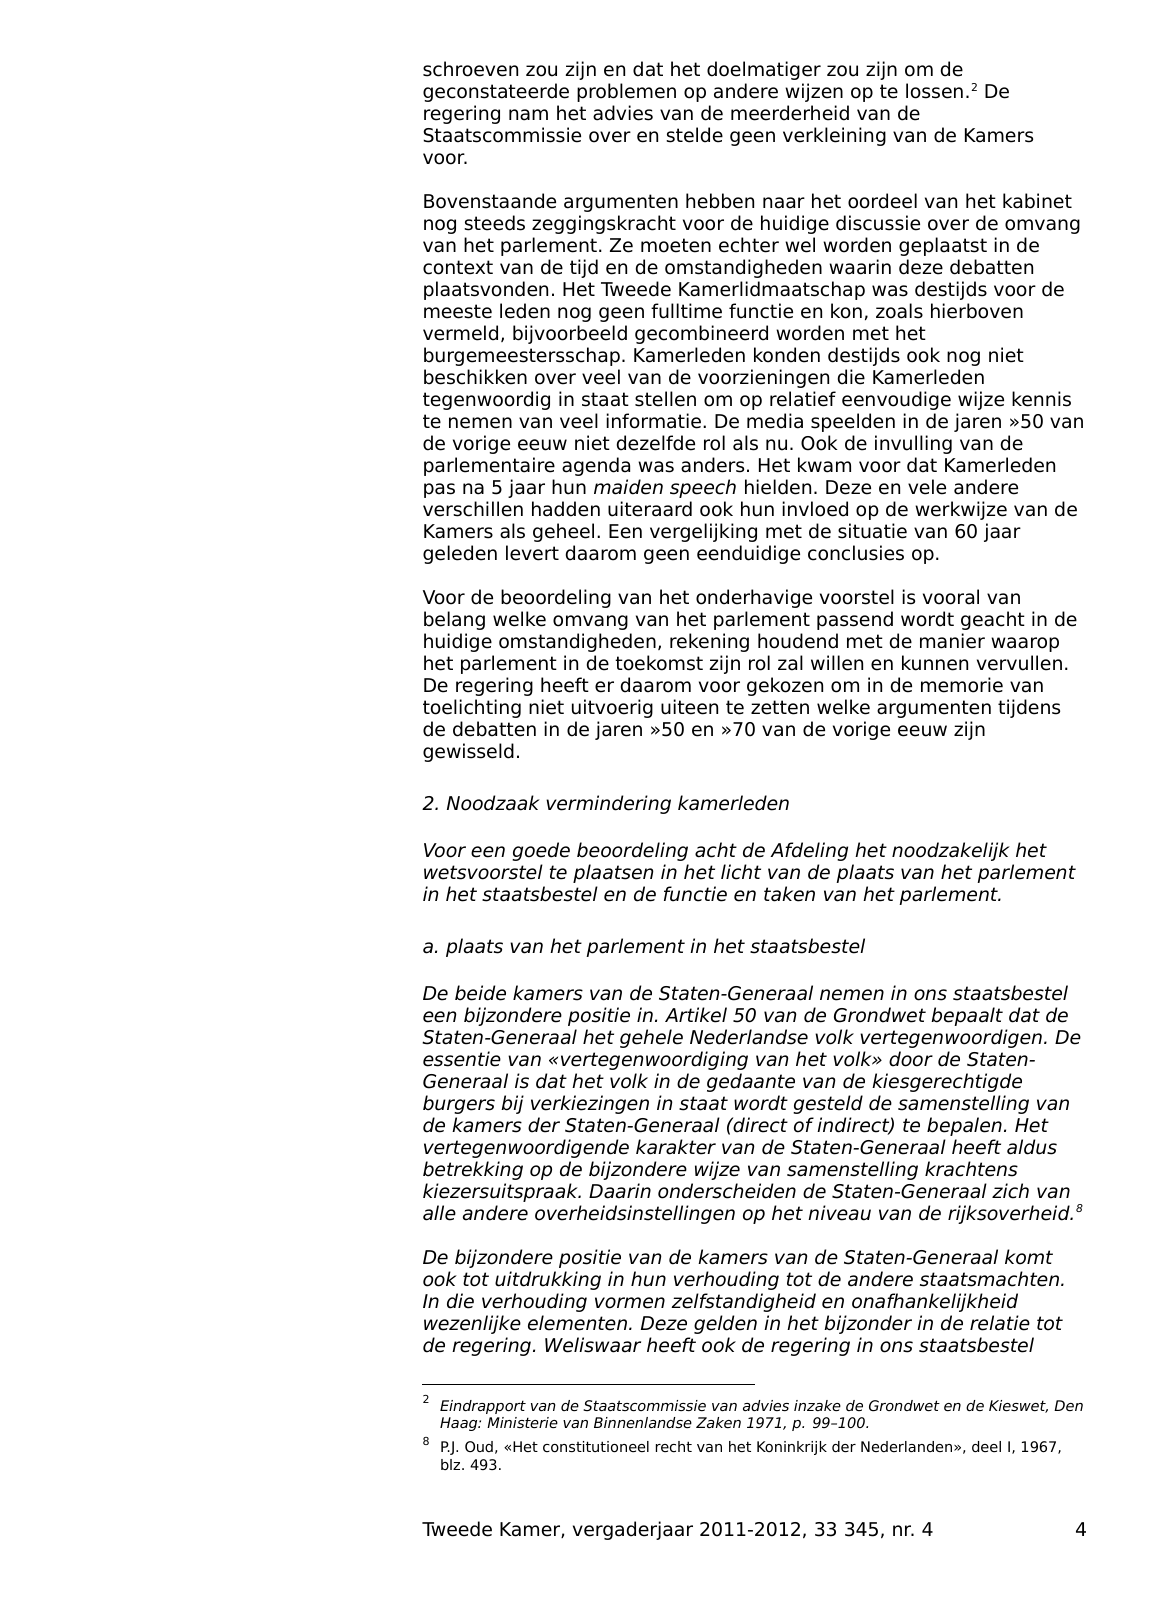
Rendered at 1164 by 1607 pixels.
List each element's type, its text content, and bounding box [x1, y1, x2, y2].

text Bovenstaande argumenten hebben naar het oordeel van het kabinet nog steeds zeggingskracht voor de huidige discussie over de omvang van het parlement. Ze moeten echter wel worden geplaatst in de context van de tijd en de omstandigheden waarin deze debatten plaatsvonden. Het Tweede Kamerlidmaatschap was destijds voor de meeste leden nog geen fulltime functie en kon, zoals hierboven vermeld, bijvoorbeeld gecombineerd worden met het burgemeestersschap. Kamerleden konden destijds ook nog niet beschikken over veel van de voorzieningen die Kamerleden tegenwoordig in staat stellen om op relatief eenvoudige wijze kennis te nemen van veel informatie. De media speelden in de jaren »50 van de vorige eeuw niet dezelfde rol als nu. Ook de invulling van de parlementaire agenda was anders. Het kwam voor dat Kamerleden pas na 5 jaar hun maiden speech hielden. Deze en vele andere verschillen hadden uiteraard ook hun invloed op de werkwijze van de Kamers als geheel. Een vergelijking met de situatie van 60 jaar geleden levert daarom geen eenduidige conclusies op. [422, 191, 1087, 565]
text Voor de beoordeling van het onderhavige voorstel is vooral van belang welke omvang van het parlement passend wordt geacht in de huidige omstandigheden, rekening houdend met de manier waarop het parlement in de toekomst zijn rol zal willen en kunnen vervullen. De regering heeft er daarom voor gekozen om in de memorie van toelichting niet uitvoerig uiteen te zetten welke argumenten tijdens de debatten in de jaren »50 en »70 van de vorige eeuw zijn gewisseld. [422, 587, 1087, 763]
text schroeven zou zijn en dat het doelmatiger zou zijn om de geconstateerde problemen op andere wijzen op te lossen. De regering nam het advies van de meerderheid van de Staatscommissie over en stelde geen verkleining van de Kamers voor. [422, 59, 1087, 169]
subtitle 2. Noodzaak vermindering kamerleden [422, 793, 1087, 815]
text Voor een goede beoordeling acht de Afdeling het noodzakelijk het wetsvoorstel te plaatsen in het licht van de plaats van het parlement in het staatsbestel en de functie en taken van het parlement. [422, 840, 1087, 906]
text De beide kamers van de Staten-Generaal nemen in ons staatsbestel een bijzondere positie in. Artikel 50 van de Grondwet bepaalt dat de Staten-Generaal het gehele Nederlandse volk vertegenwoordigen. De essentie van «vertegenwoordiging van het volk» door de Staten-Generaal is dat het volk in de gedaante van de kiesgerechtigde burgers bij verkiezingen in staat wordt gesteld de samenstelling van de kamers der Staten-Generaal (direct of indirect) te bepalen. Het vertegenwoordigende karakter van de Staten-Generaal heeft aldus betrekking op de bijzondere wijze van samenstelling krachtens kiezersuitspraak. Daarin onderscheiden de Staten-Generaal zich van alle andere overheidsinstellingen op het niveau van de rijksoverheid. [422, 983, 1087, 1224]
text P.J. Oud, «Het constitutioneel recht van het Koninkrijk der Nederlanden», deel I, 1967, blz. 493. [422, 1435, 1087, 1474]
text De bijzondere positie van de kamers van de Staten-Generaal komt ook tot uitdrukking in hun verhouding tot de andere staatsmachten. In die verhouding vormen zelfstandigheid en onafhankelijkheid wezenlijke elementen. Deze gelden in het bijzonder in de relatie tot de regering. Weliswaar heeft ook de regering in ons staatsbestel [422, 1247, 1087, 1357]
text Eindrapport van de Staatscommissie van advies inzake de Grondwet en de Kieswet, Den Haag: Ministerie van Binnenlandse Zaken 1971, p. 99–100. [422, 1393, 1087, 1432]
subtitle a. plaats van het parlement in het staatsbestel [422, 936, 1087, 958]
